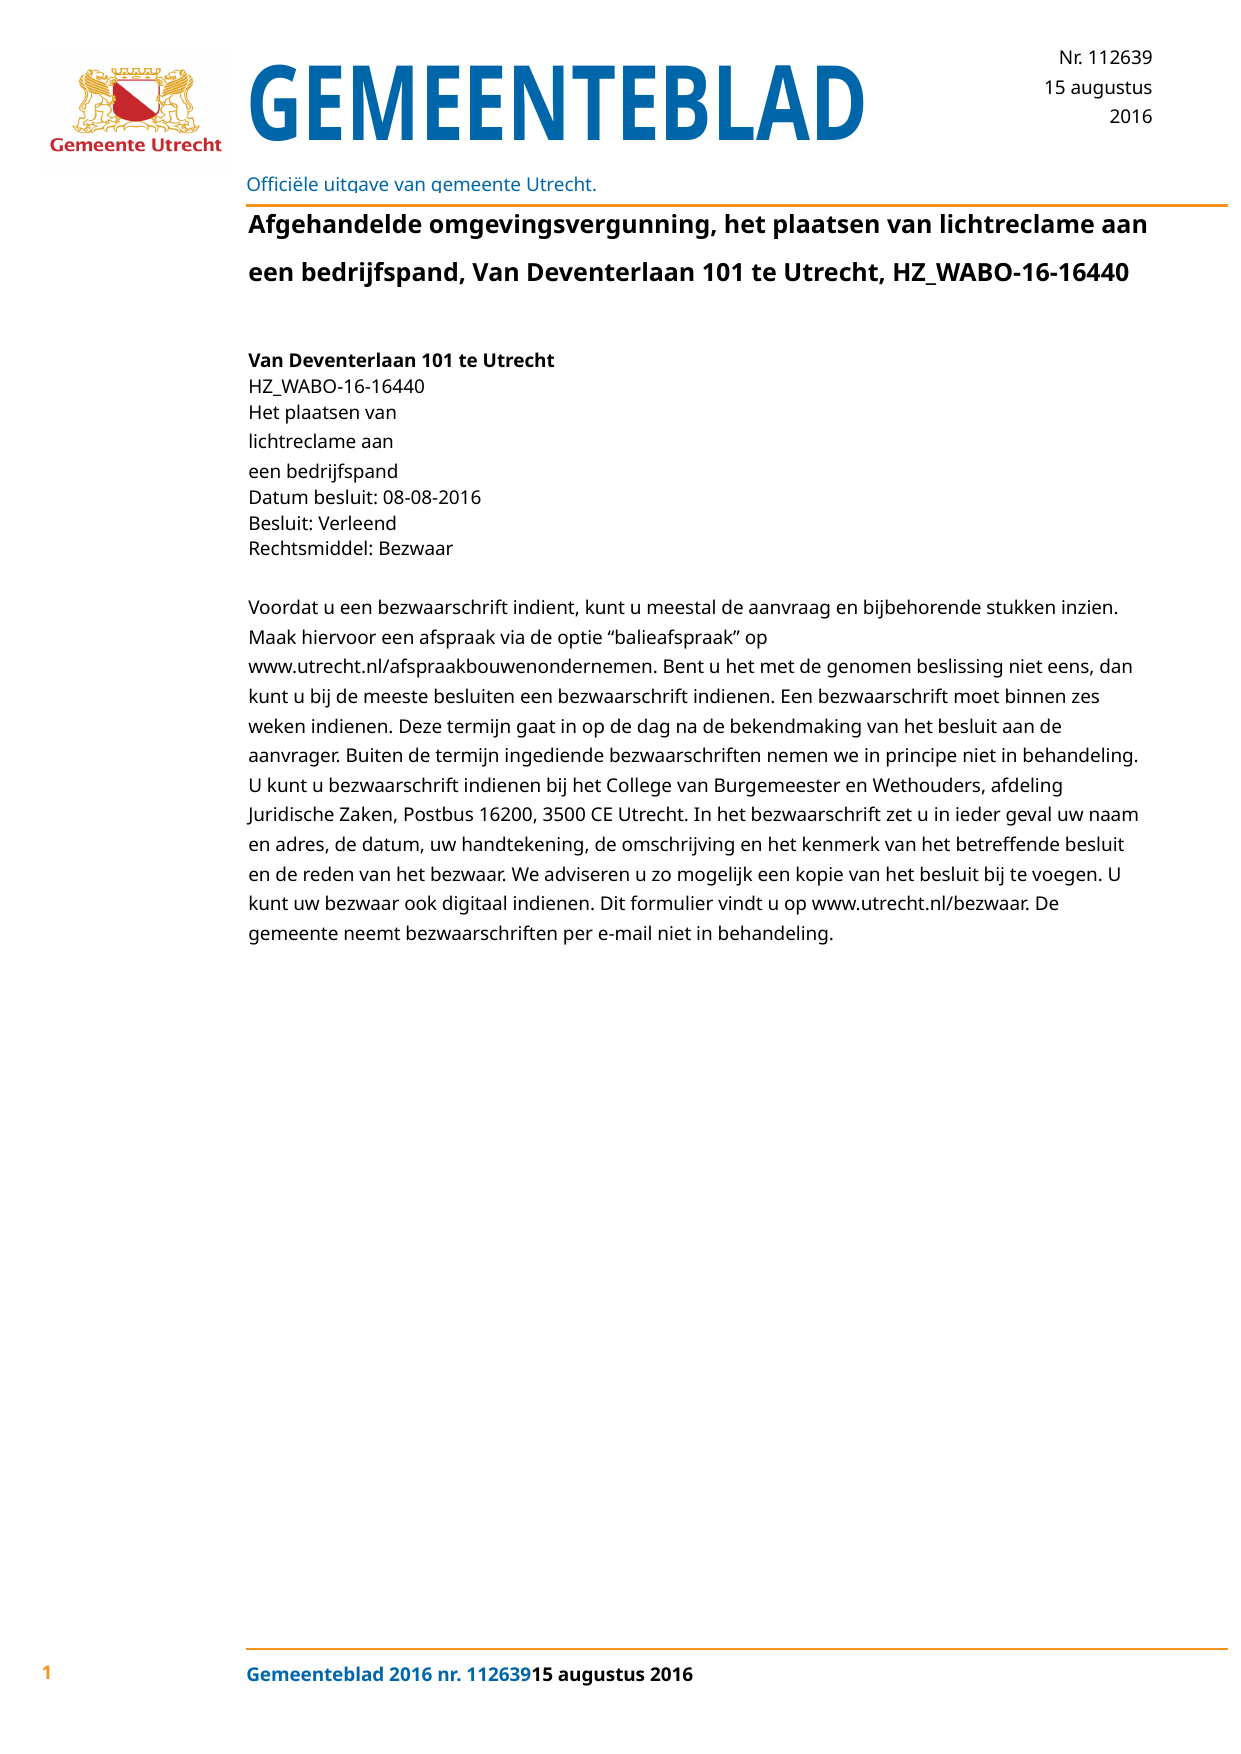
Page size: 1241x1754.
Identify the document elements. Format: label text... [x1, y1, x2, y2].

table_header Van Deventerlaan 101 te Utrecht [248, 348, 971, 373]
table_cell HZ_WABO-16-16440 [248, 373, 790, 399]
table_cell Rechtsmiddel: Bezwaar Voordat u een bezwaarschrift indient, kunt u meestal de aanvraag en bijbehorende stukken inzien. Maak hiervoor een afspraak via de optie “balieafspraak” op www.utrecht.nl/afspraakbouwenondernemen. Bent u het met de genomen beslissing niet eens, dan kunt u bij de meeste besluiten een bezwaarschrift indienen. Een bezwaarschrift moet binnen zes weken indienen. Deze termijn gaat in op de dag na de bekendmaking van het besluit aan de aanvrager. Buiten de termijn ingediende bezwaarschriften nemen we in principe niet in behandeling. U kunt u bezwaarschrift indienen bij het College van Burgemeester en Wethouders, afdeling Juridische Zaken, Postbus 16200, 3500 CE Utrecht. In het bezwaarschrift zet u in ieder geval uw naam en adres, de datum, uw handtekening, de omschrijving en het kenmerk van het betreffende besluit en de reden van het bezwaar. We adviseren u zo mogelijk een kopie van het besluit bij te voegen. U kunt uw bezwaar ook digitaal indienen. Dit formulier vindt u op www.utrecht.nl/bezwaar. De gemeente neemt bezwaarschriften per e-mail niet in behandeling. [248, 535, 1152, 946]
table_cell Datum besluit: 08-08-2016 [248, 484, 790, 510]
text Afgehandelde omgevingsvergunning, het plaatsen van lichtreclame aan een bedrijfspand, Van Deventerlaan 101 te Utrecht, HZ_WABO-16-16440 [248, 207, 1152, 288]
table_cell Het plaatsen van lichtreclame aan een bedrijfspand [248, 399, 429, 484]
table_cell Besluit: Verleend [248, 510, 1152, 535]
picture [41, 47, 231, 172]
